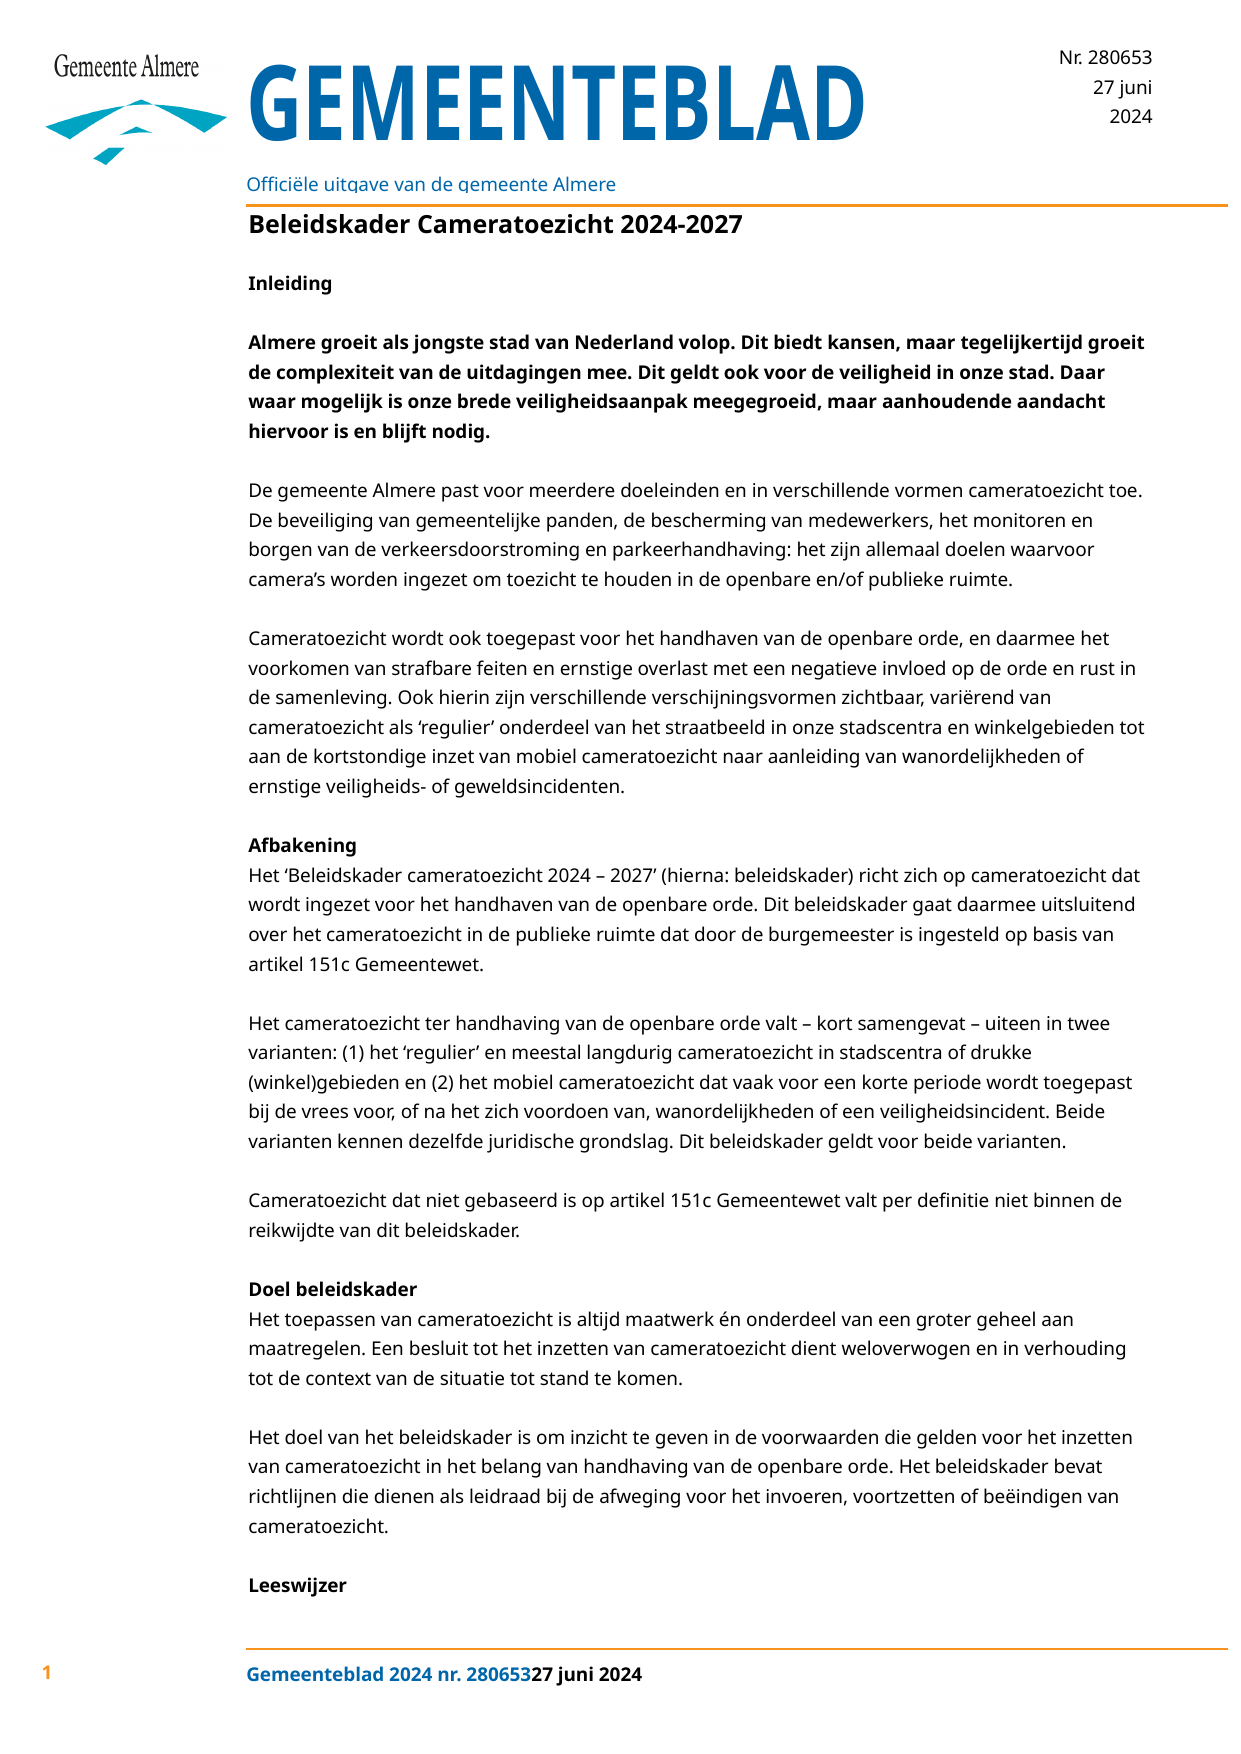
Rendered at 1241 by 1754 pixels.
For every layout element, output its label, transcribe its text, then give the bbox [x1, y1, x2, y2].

text De gemeente Almere past voor meerdere doeleinden en in verschillende vormen cameratoezicht toe. De beveiliging van gemeentelijke panden, de bescherming van medewerkers, het monitoren en borgen van de verkeersdoorstroming en parkeerhandhaving: het zijn allemaal doelen waarvoor camera’s worden ingezet om toezicht te houden in de openbare en/of publieke ruimte. [248, 477, 1152, 592]
text Cameratoezicht wordt ook toegepast voor het handhaven van de openbare orde, en daarmee het voorkomen van strafbare feiten en ernstige overlast met een negatieve invloed op de orde en rust in de samenleving. Ook hierin zijn verschillende verschijningsvormen zichtbaar, variërend van cameratoezicht als ‘regulier’ onderdeel van het straatbeeld in onze stadscentra en winkelgebieden tot aan de kortstondige inzet van mobiel cameratoezicht naar aanleiding van wanordelijkheden of ernstige veiligheids- of geweldsincidenten. [248, 625, 1152, 799]
text Doel beleidskader [248, 1276, 1152, 1302]
picture [41, 47, 231, 172]
text Het toepassen van cameratoezicht is altijd maatwerk én onderdeel van een groter geheel aan maatregelen. Een besluit tot het inzetten van cameratoezicht dient weloverwogen en in verhouding tot de context van de situatie tot stand te komen. [248, 1306, 1152, 1391]
text Het cameratoezicht ter handhaving van de openbare orde valt – kort samengevat – uiteen in twee varianten: (1) het ‘regulier’ en meestal langdurig cameratoezicht in stadscentra of drukke (winkel)gebieden en (2) het mobiel cameratoezicht dat vaak voor een korte periode wordt toegepast bij de vrees voor, of na het zich voordoen van, wanordelijkheden of een veiligheidsincident. Beide varianten kennen dezelfde juridische grondslag. Dit beleidskader geldt voor beide varianten. [248, 1010, 1152, 1154]
text Almere groeit als jongste stad van Nederland volop. Dit biedt kansen, maar tegelijkertijd groeit de complexiteit van de uitdagingen mee. Dit geldt ook voor de veiligheid in onze stad. Daar waar mogelijk is onze brede veiligheidsaanpak meegegroeid, maar aanhoudende aandacht hiervoor is en blijft nodig. [248, 329, 1152, 444]
text Leeswijzer [248, 1572, 1152, 1598]
text Cameratoezicht dat niet gebaseerd is op artikel 151c Gemeentewet valt per definitie niet binnen de reikwijdte van dit beleidskader. [248, 1187, 1152, 1243]
text Afbakening [248, 832, 1152, 858]
text Het ‘Beleidskader cameratoezicht 2024 – 2027’ (hierna: beleidskader) richt zich op cameratoezicht dat wordt ingezet voor het handhaven van de openbare orde. Dit beleidskader gaat daarmee uitsluitend over het cameratoezicht in de publieke ruimte dat door de burgemeester is ingesteld op basis van artikel 151c Gemeentewet. [248, 862, 1152, 976]
text Inleiding [248, 270, 1152, 296]
text Het doel van het beleidskader is om inzicht te geven in de voorwaarden die gelden voor het inzetten van cameratoezicht in het belang van handhaving van de openbare orde. Het beleidskader bevat richtlijnen die dienen als leidraad bij de afweging voor het invoeren, voortzetten of beëindigen van cameratoezicht. [248, 1424, 1152, 1538]
text Beleidskader Cameratoezicht 2024-2027 [248, 207, 1152, 241]
